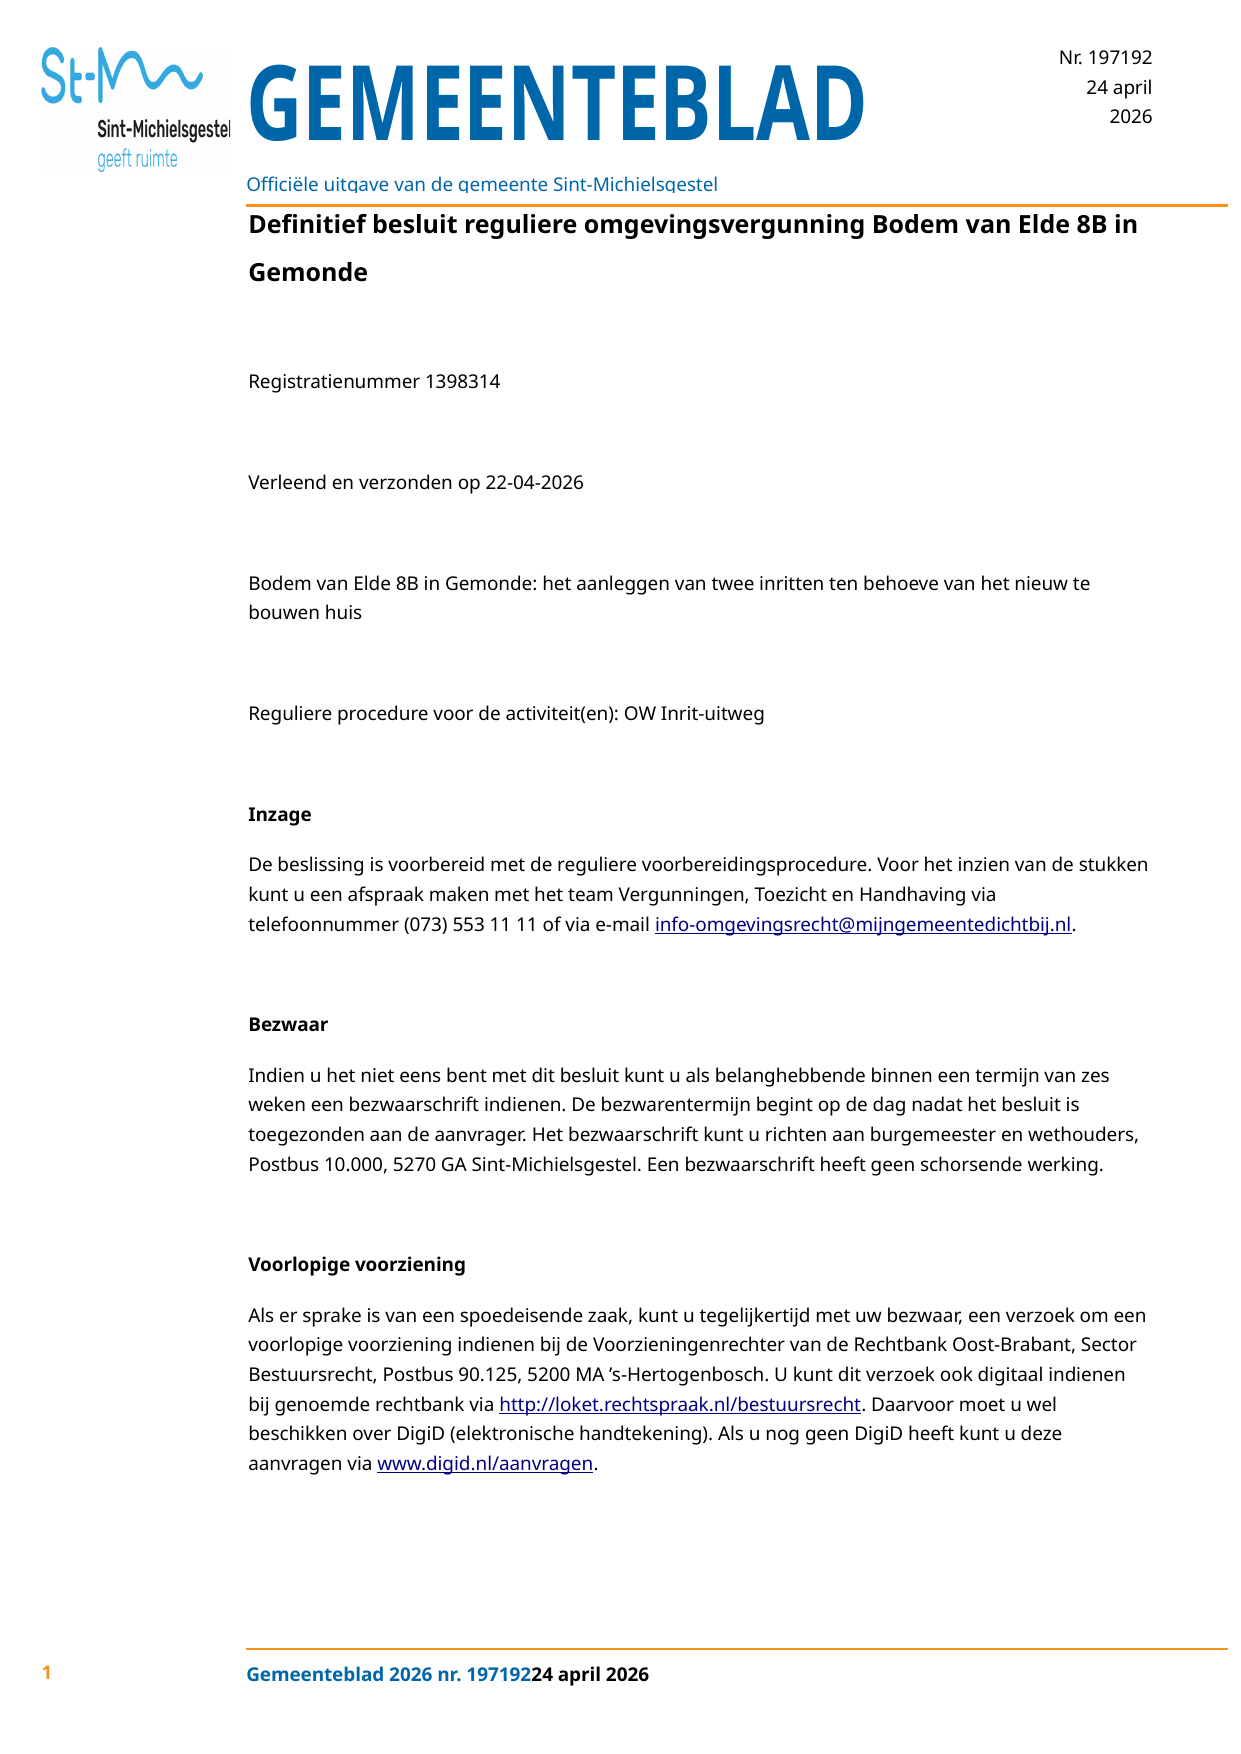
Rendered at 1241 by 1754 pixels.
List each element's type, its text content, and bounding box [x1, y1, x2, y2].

picture [41, 47, 231, 172]
text Inzage [248, 801, 1152, 827]
text Indien u het niet eens bent met dit besluit kunt u als belanghebbende binnen een termijn van zes weken een bezwaarschrift indienen. De bezwarentermijn begint op de dag nadat het besluit is toegezonden aan de aanvrager. Het bezwaarschrift kunt u richten aan burgemeester en wethouders, Postbus 10.000, 5270 GA Sint-Michielsgestel. Een bezwaarschrift heeft geen schorsende werking. [248, 1062, 1152, 1177]
text Als er sprake is van een spoedeisende zaak, kunt u tegelijkertijd met uw bezwaar, een verzoek om een voorlopige voorziening indienen bij de Voorzieningenrechter van de Rechtbank Oost-Brabant, Sector Bestuursrecht, Postbus 90.125, 5200 MA ’s-Hertogenbosch. U kunt dit verzoek ook digitaal indienen bij genoemde rechtbank via http://loket.rechtspraak.nl/bestuursrecht. Daarvoor moet u wel beschikken over DigiD (elektronische handtekening). Als u nog geen DigiD heeft kunt u deze aanvragen via www.digid.nl/aanvragen. [248, 1302, 1152, 1476]
text Bodem van Elde 8B in Gemonde: het aanleggen van twee inritten ten behoeve van het nieuw te bouwen huis [248, 570, 1152, 625]
text De beslissing is voorbereid met de reguliere voorbereidingsprocedure. Voor het inzien van de stukken kunt u een afspraak maken met het team Vergunningen, Toezicht en Handhaving via telefoonnummer (073) 553 11 11 of via e-mail info-omgevingsrecht@mijngemeentedichtbij.nl. [248, 852, 1152, 937]
text Verleend en verzonden op 22-04-2026 [248, 469, 1152, 495]
text Bezwaar [248, 1012, 1152, 1037]
text Registratienummer 1398314 [248, 368, 1152, 394]
text Definitief besluit reguliere omgevingsvergunning Bodem van Elde 8B in Gemonde [248, 207, 1152, 288]
text Voorlopige voorziening [248, 1252, 1152, 1277]
text Reguliere procedure voor de activiteit(en): OW Inrit-uitweg [248, 700, 1152, 726]
